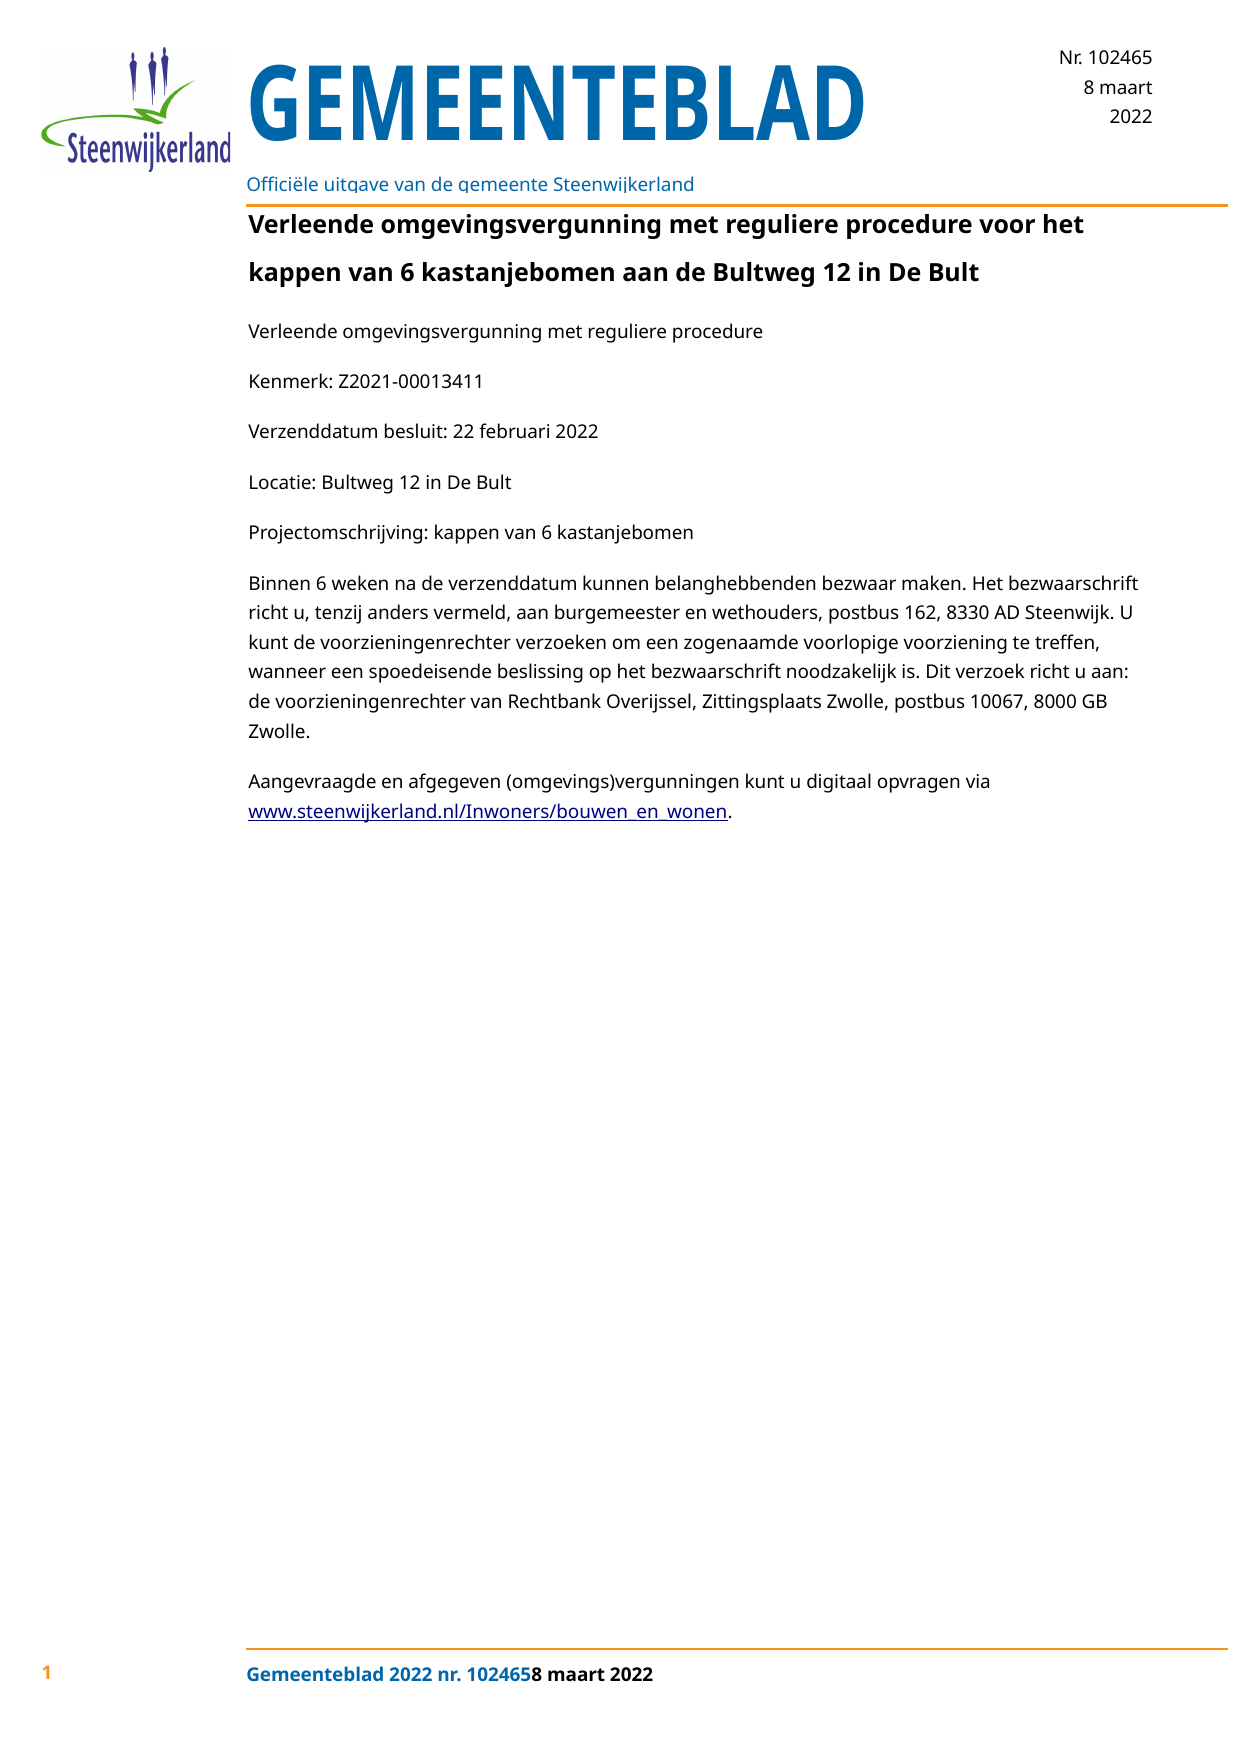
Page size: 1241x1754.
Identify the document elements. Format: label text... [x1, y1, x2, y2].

picture [41, 47, 231, 172]
text Projectomschrijving: kappen van 6 kastanjebomen [248, 519, 1152, 545]
text Locatie: Bultweg 12 in De Bult [248, 469, 1152, 495]
text Binnen 6 weken na de verzenddatum kunnen belanghebbenden bezwaar maken. Het bezwaarschrift richt u, tenzij anders vermeld, aan burgemeester en wethouders, postbus 162, 8330 AD Steenwijk. U kunt de voorzieningenrechter verzoeken om een zogenaamde voorlopige voorziening te treffen, wanneer een spoedeisende beslissing op het bezwaarschrift noodzakelijk is. Dit verzoek richt u aan: de voorzieningenrechter van Rechtbank Overijssel, Zittingsplaats Zwolle, postbus 10067, 8000 GB Zwolle. [248, 570, 1152, 744]
text Kenmerk: Z2021-00013411 [248, 368, 1152, 394]
text Verleende omgevingsvergunning met reguliere procedure voor het kappen van 6 kastanjebomen aan de Bultweg 12 in De Bult [248, 207, 1152, 288]
text Aangevraagde en afgegeven (omgevings)vergunningen kunt u digitaal opvragen via www.steenwijkerland.nl/Inwoners/bouwen_en_wonen. [248, 768, 1152, 824]
text Verleende omgevingsvergunning met reguliere procedure [248, 318, 1152, 344]
text Verzenddatum besluit: 22 februari 2022 [248, 419, 1152, 444]
